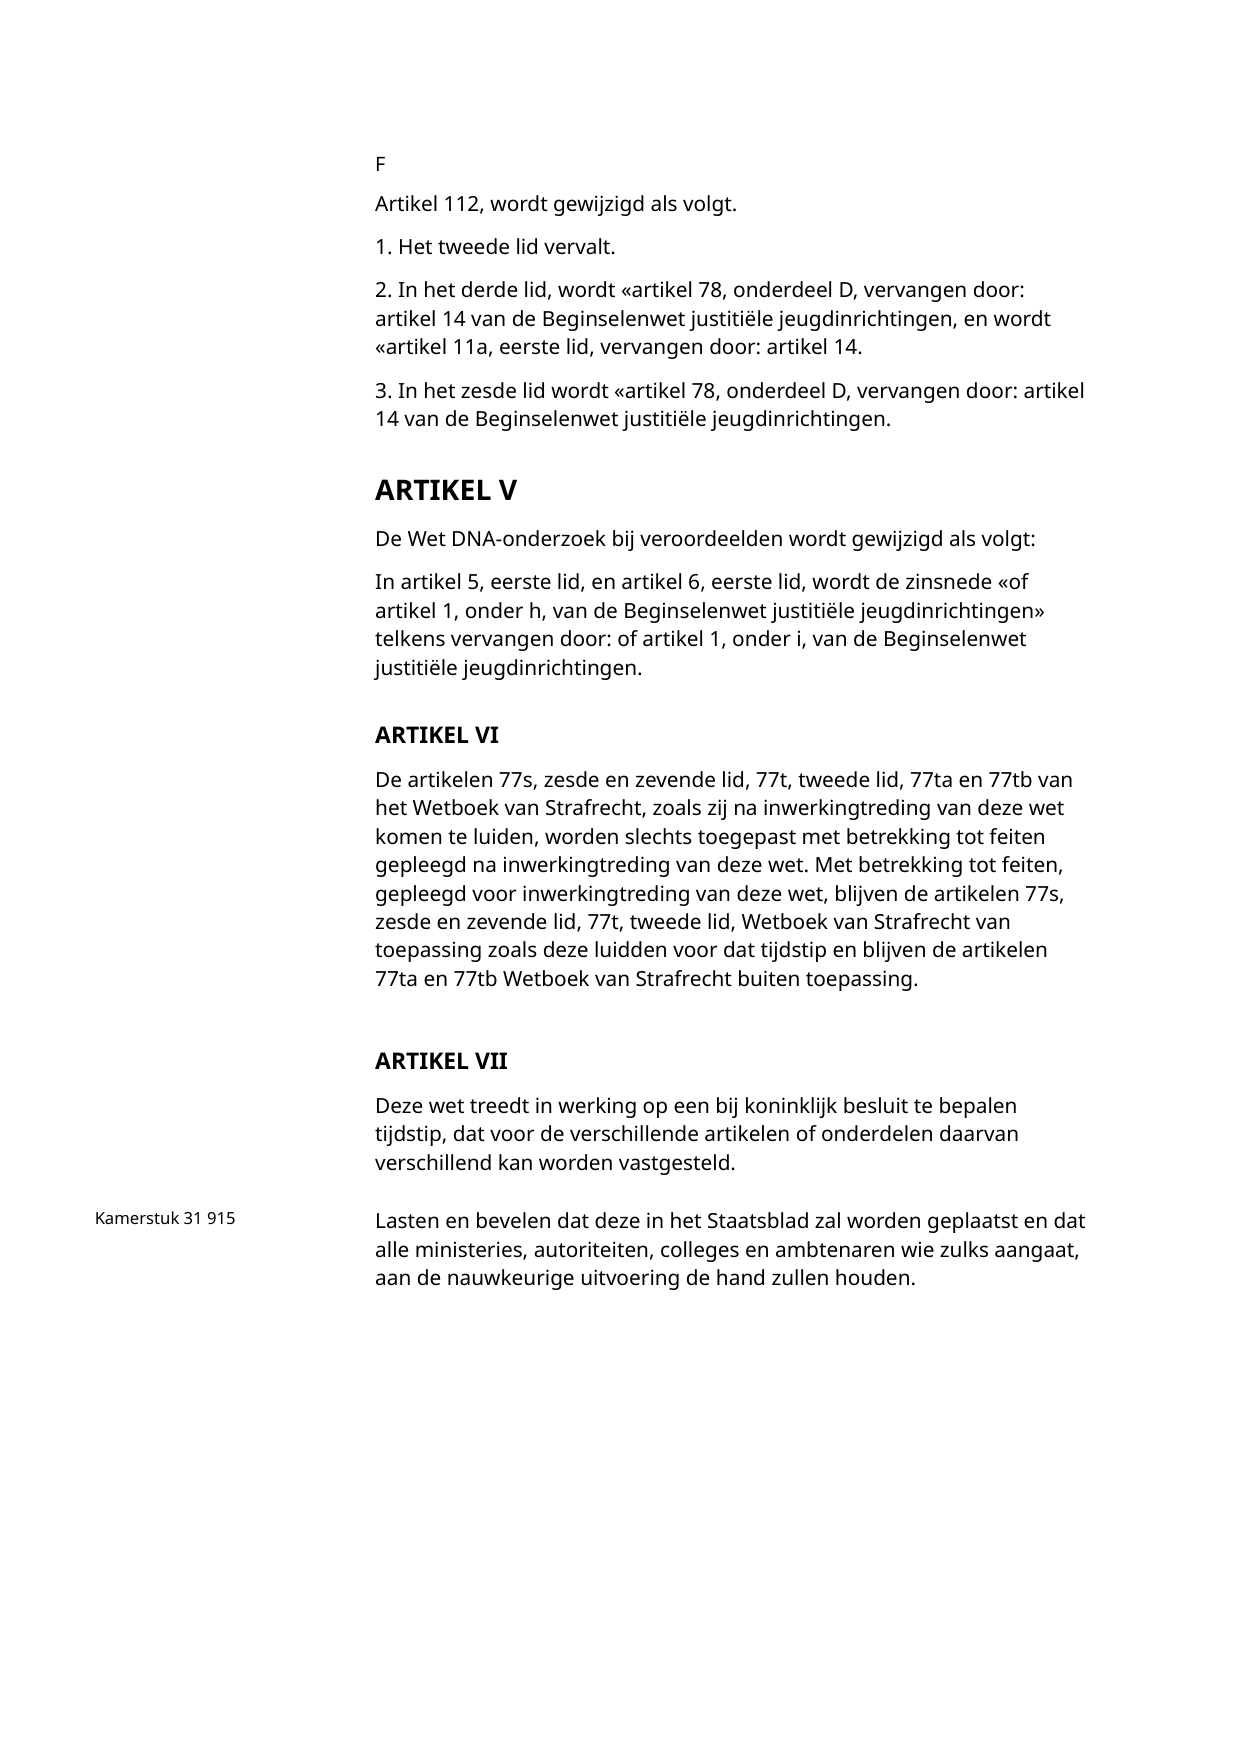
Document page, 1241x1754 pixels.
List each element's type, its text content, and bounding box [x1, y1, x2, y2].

text In artikel 5, eerste lid, en artikel 6, eerste lid, wordt de zinsnede «of artikel 1, onder h, van de Beginselenwet justitiële jeugdinrichtingen» telkens vervangen door: of artikel 1, onder i, van de Beginselenwet justitiële jeugdinrichtingen. [375, 567, 1090, 681]
text 2. In het derde lid, wordt «artikel 78, onderdeel D, vervangen door: artikel 14 van de Beginselenwet justitiële jeugdinrichtingen, en wordt «artikel 11a, eerste lid, vervangen door: artikel 14. [375, 276, 1090, 361]
text Lasten en bevelen dat deze in het Staatsblad zal worden geplaatst en dat alle ministeries, autoriteiten, colleges en ambtenaren wie zulks aangaat, aan de nauwkeurige uitvoering de hand zullen houden. [375, 1206, 1090, 1292]
subtitle ARTIKEL VI [375, 719, 1090, 750]
subtitle ARTIKEL V [375, 470, 1090, 509]
text F [375, 150, 1090, 177]
text De artikelen 77s, zesde en zevende lid, 77t, tweede lid, 77ta en 77tb van het Wetboek van Strafrecht, zoals zij na inwerkingtreding van deze wet komen te luiden, worden slechts toegepast met betrekking tot feiten gepleegd na inwerkingtreding van deze wet. Met betrekking tot feiten, gepleegd voor inwerkingtreding van deze wet, blijven de artikelen 77s, zesde en zevende lid, 77t, tweede lid, Wetboek van Strafrecht van toepassing zoals deze luidden voor dat tijdstip en blijven de artikelen 77ta en 77tb Wetboek van Strafrecht buiten toepassing. [375, 765, 1090, 992]
text De Wet DNA-onderzoek bij veroordeelden wordt gewijzigd als volgt: [375, 524, 1090, 552]
text 3. In het zesde lid wordt «artikel 78, onderdeel D, vervangen door: artikel 14 van de Beginselenwet justitiële jeugdinrichtingen. [375, 376, 1090, 433]
text 1. Het tweede lid vervalt. [375, 232, 1090, 261]
text Deze wet treedt in werking op een bij koninklijk besluit te bepalen tijdstip, dat voor de verschillende artikelen of onderdelen daarvan verschillend kan worden vastgesteld. [375, 1091, 1090, 1176]
text Artikel 112, wordt gewijzigd als volgt. [375, 189, 1090, 217]
text Kamerstuk 31 915 [94, 1206, 328, 1229]
subtitle ARTIKEL VII [375, 1045, 1090, 1076]
